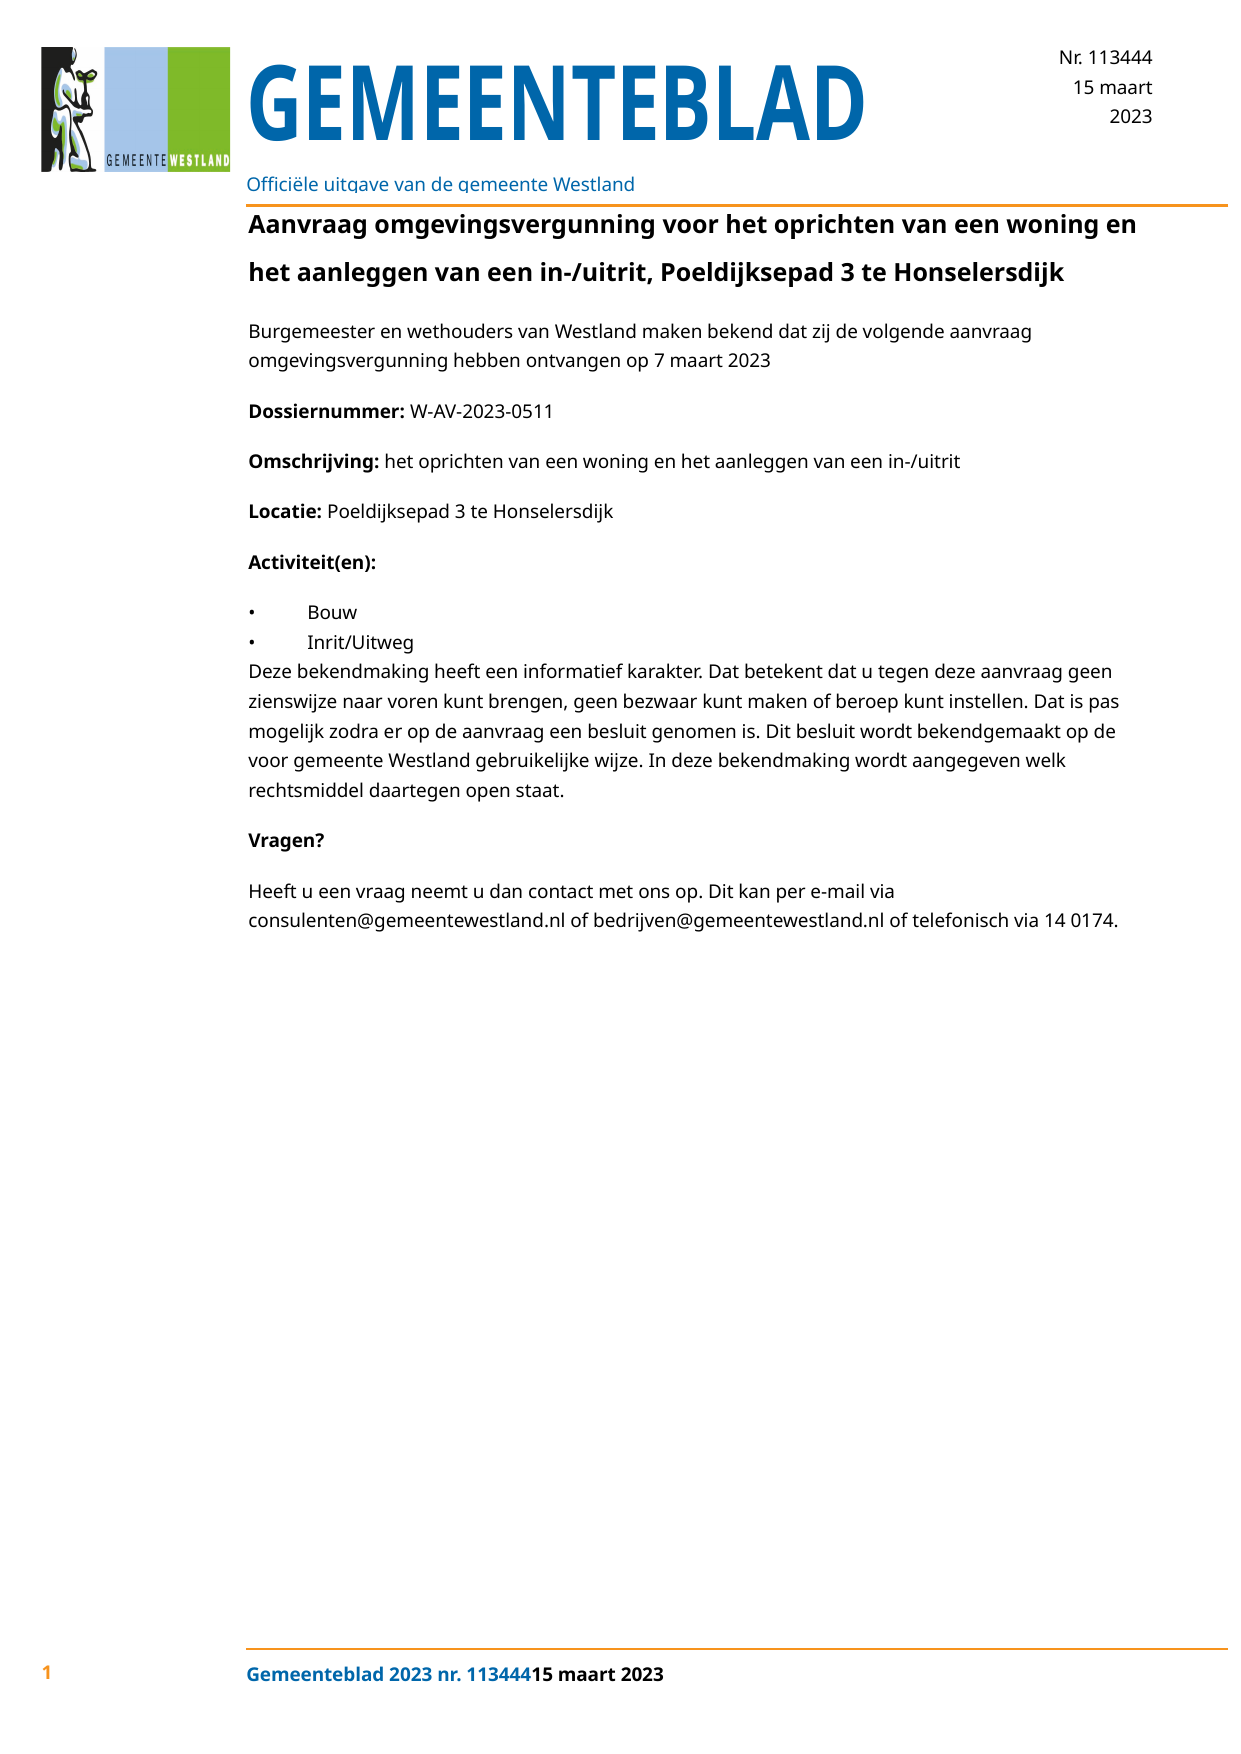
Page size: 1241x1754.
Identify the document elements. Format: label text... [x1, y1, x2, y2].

picture [41, 47, 231, 172]
text Omschrijving: het oprichten van een woning en het aanleggen van een in-/uitrit [248, 448, 1152, 474]
text Aanvraag omgevingsvergunning voor het oprichten van een woning en het aanleggen van een in-/uitrit, Poeldijksepad 3 te Honselersdijk [248, 207, 1152, 288]
text Burgemeester en wethouders van Westland maken bekend dat zij de volgende aanvraag omgevingsvergunning hebben ontvangen op 7 maart 2023 [248, 318, 1152, 373]
text Activiteit(en): [248, 549, 1152, 575]
list Bouw [248, 599, 1152, 625]
text Heeft u een vraag neemt u dan contact met ons op. Dit kan per e-mail via consulenten@gemeentewestland.nl of bedrijven@gemeentewestland.nl of telefonisch via 14 0174. [248, 878, 1152, 933]
list Inrit/Uitweg [248, 629, 1152, 655]
text Dossiernummer: W-AV-2023-0511 [248, 398, 1152, 424]
text Vragen? [248, 827, 1152, 853]
text Locatie: Poeldijksepad 3 te Honselersdijk [248, 499, 1152, 524]
text Deze bekendmaking heeft een informatief karakter. Dat betekent dat u tegen deze aanvraag geen zienswijze naar voren kunt brengen, geen bezwaar kunt maken of beroep kunt instellen. Dat is pas mogelijk zodra er op de aanvraag een besluit genomen is. Dit besluit wordt bekendgemaakt op de voor gemeente Westland gebruikelijke wijze. In deze bekendmaking wordt aangegeven welk rechtsmiddel daartegen open staat. [248, 659, 1152, 803]
